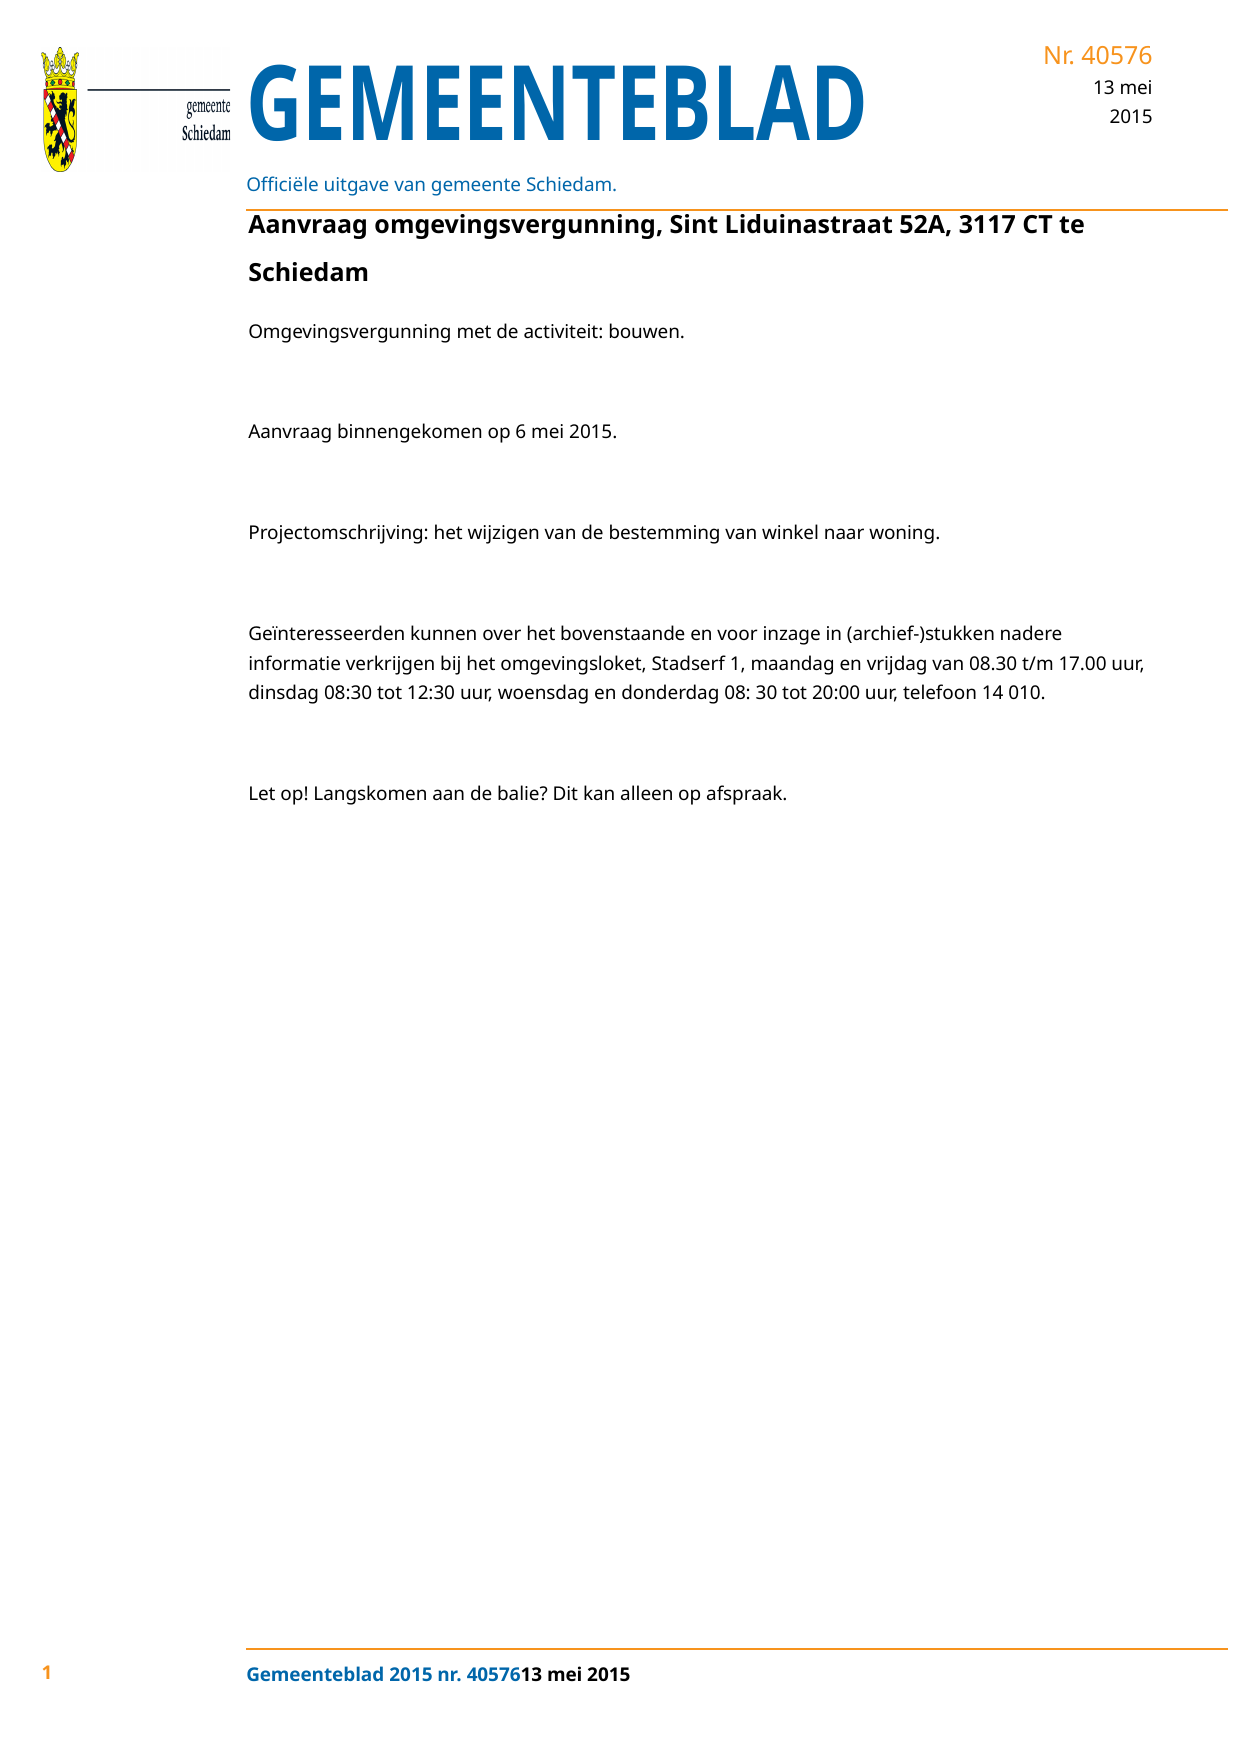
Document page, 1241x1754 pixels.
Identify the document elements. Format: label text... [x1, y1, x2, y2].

text Geïnteresseerden kunnen over het bovenstaande en voor inzage in (archief-)stukken nadere informatie verkrijgen bij het omgevingsloket, Stadserf 1, maandag en vrijdag van 08.30 t/m 17.00 uur, dinsdag 08:30 tot 12:30 uur, woensdag en donderdag 08: 30 tot 20:00 uur, telefoon 14 010. [248, 620, 1152, 705]
text Aanvraag binnengekomen op 6 mei 2015. [248, 419, 1152, 444]
picture [41, 47, 231, 172]
text Omgevingsvergunning met de activiteit: bouwen. [248, 318, 1152, 344]
text Let op! Langskomen aan de balie? Dit kan alleen op afspraak. [248, 780, 1152, 806]
text Projectomschrijving: het wijzigen van de bestemming van winkel naar woning. [248, 519, 1152, 545]
text Aanvraag omgevingsvergunning, Sint Liduinastraat 52A, 3117 CT te Schiedam [248, 211, 1152, 288]
